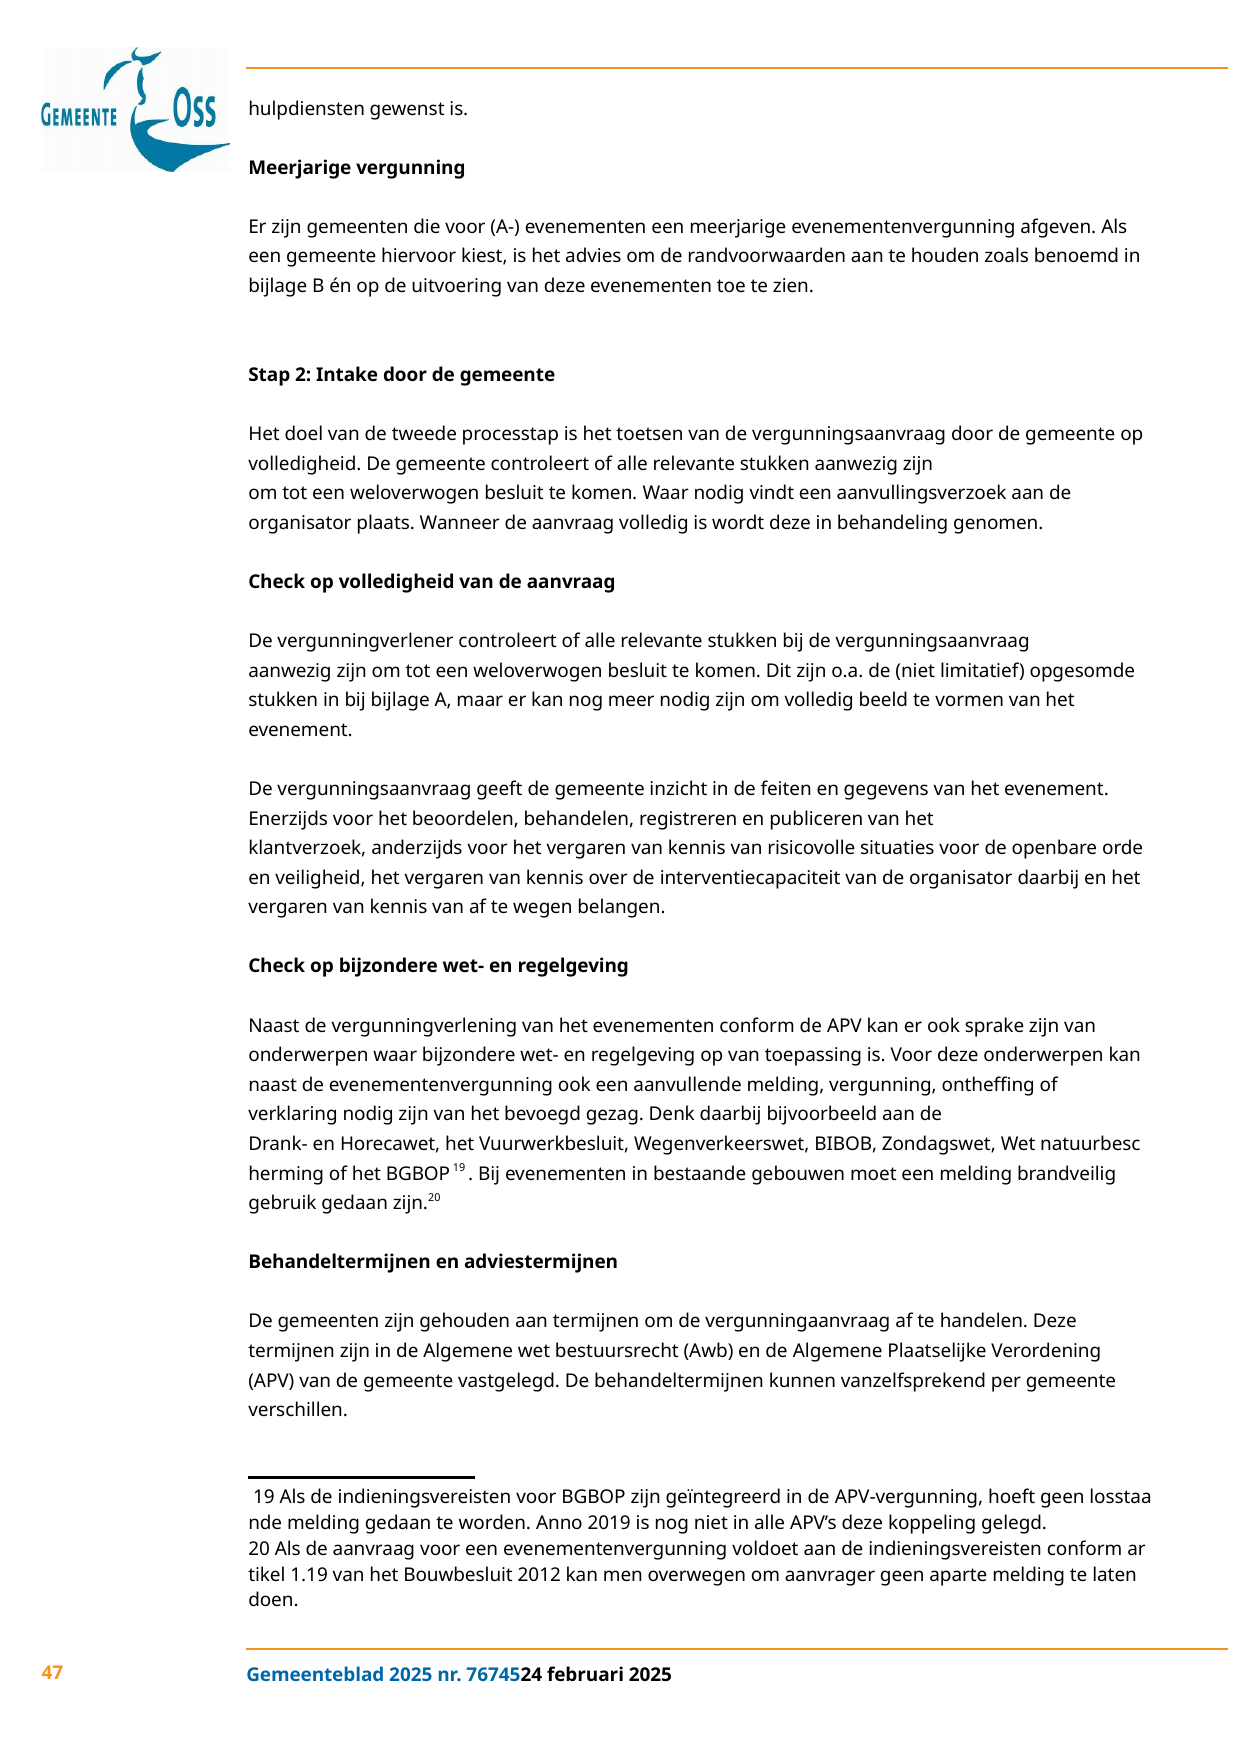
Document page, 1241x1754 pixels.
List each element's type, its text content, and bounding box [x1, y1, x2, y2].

text hulpdiensten gewenst is. [248, 95, 1152, 121]
text Als de aanvraag voor een evenementenvergunning voldoet aan de indieningsvereisten conform artikel 1.19 van het Bouwbesluit 2012 kan men overwegen om aanvrager geen aparte melding te laten doen. [248, 1535, 1152, 1612]
text Het doel van de tweede processtap is het toetsen van de vergunningsaanvraag door de gemeente op volledigheid. De gemeente controleert of alle relevante stukken aanwezig zijn om tot een weloverwogen besluit te komen. Waar nodig vindt een aanvullingsverzoek aan de organisator plaats. Wanneer de aanvraag volledig is wordt deze in behandeling genomen. [248, 420, 1152, 535]
text Naast de vergunningverlening van het evenementen conform de APV kan er ook sprake zijn van onderwerpen waar bijzondere wet- en regelgeving op van toepassing is. Voor deze onderwerpen kan naast de evenementenvergunning ook een aanvullende melding, vergunning, ontheffing of verklaring nodig zijn van het bevoegd gezag. Denk daarbij bijvoorbeeld aan de Drank- en Horecawet, het Vuurwerkbesluit, Wegenverkeerswet, BIBOB, Zondagswet, Wet natuurbescherming of het BGBOP. Bij evenementen in bestaande gebouwen moet een melding brandveilig gebruik gedaan zijn. [248, 1012, 1152, 1215]
text Er zijn gemeenten die voor (A-) evenementen een meerjarige evenementenvergunning afgeven. Als een gemeente hiervoor kiest, is het advies om de randvoorwaarden aan te houden zoals benoemd in bijlage B én op de uitvoering van deze evenementen toe te zien. [248, 213, 1152, 298]
text De vergunningverlener controleert of alle relevante stukken bij de vergunningsaanvraag aanwezig zijn om tot een weloverwogen besluit te komen. Dit zijn o.a. de (niet limitatief) opgesomde stukken in bij bijlage A, maar er kan nog meer nodig zijn om volledig beeld te vormen van het evenement. [248, 627, 1152, 742]
text Check op volledigheid van de aanvraag [248, 568, 1152, 594]
text De gemeenten zijn gehouden aan termijnen om de vergunningaanvraag af te handelen. Deze termijnen zijn in de Algemene wet bestuursrecht (Awb) en de Algemene Plaatselijke Verordening (APV) van de gemeente vastgelegd. De behandeltermijnen kunnen vanzelfsprekend per gemeente verschillen. [248, 1308, 1152, 1422]
picture [41, 47, 231, 172]
text Als de indieningsvereisten voor BGBOP zijn geïntegreerd in de APV-vergunning, hoeft geen losstaande melding gedaan te worden. Anno 2019 is nog niet in alle APV’s deze koppeling gelegd. [248, 1483, 1152, 1535]
text De vergunningsaanvraag geeft de gemeente inzicht in de feiten en gegevens van het evenement. Enerzijds voor het beoordelen, behandelen, registreren en publiceren van het klantverzoek, anderzijds voor het vergaren van kennis van risicovolle situaties voor de openbare orde en veiligheid, het vergaren van kennis over de interventiecapaciteit van de organisator daarbij en het vergaren van kennis van af te wegen belangen. [248, 775, 1152, 919]
text Meerjarige vergunning [248, 154, 1152, 180]
text Behandeltermijnen en adviestermijnen [248, 1248, 1152, 1274]
text Stap 2: Intake door de gemeente [248, 361, 1152, 387]
text Check op bijzondere wet- en regelgeving [248, 953, 1152, 978]
